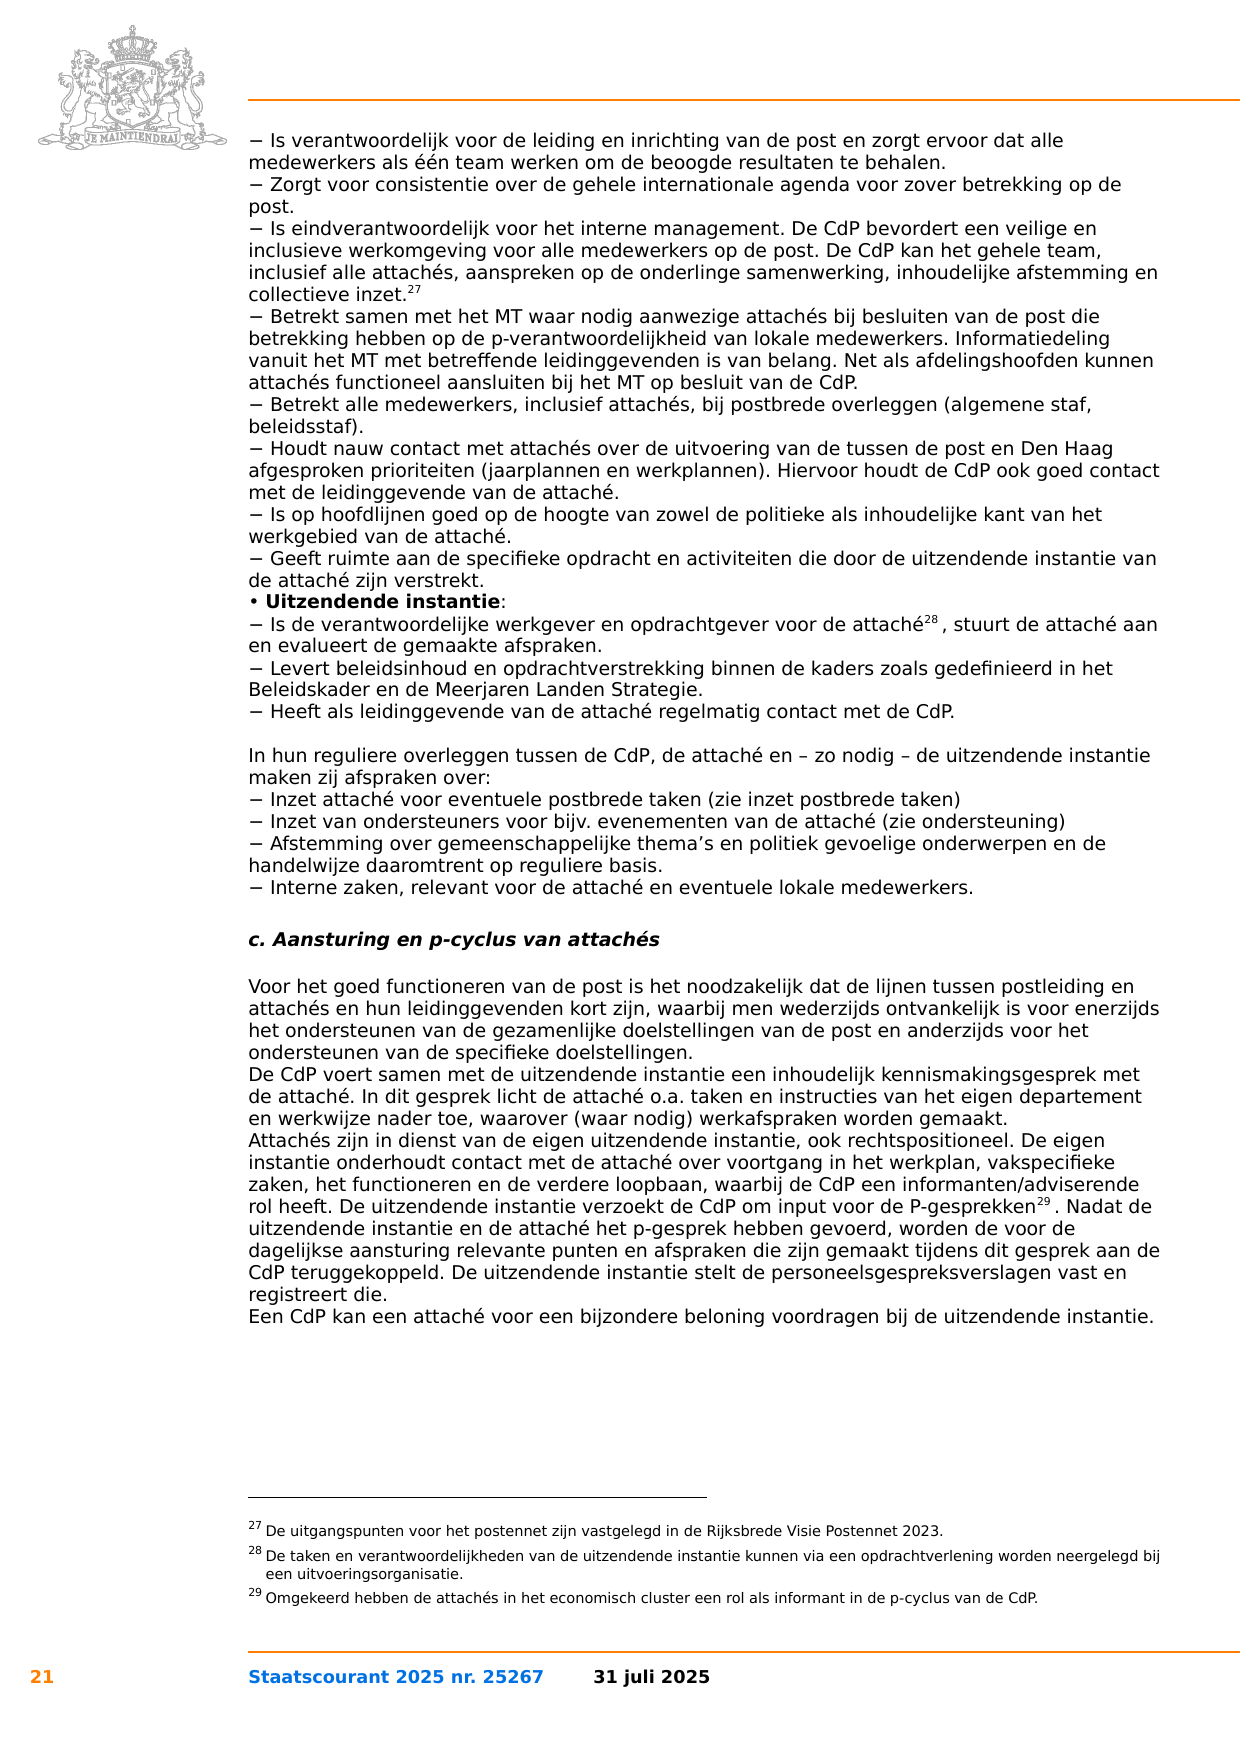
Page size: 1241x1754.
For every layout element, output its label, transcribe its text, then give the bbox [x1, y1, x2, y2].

text In hun reguliere overleggen tussen de CdP, de attaché en – zo nodig – de uitzendende instantie maken zij afspraken over: [248, 745, 1163, 789]
text − Inzet van ondersteuners voor bijv. evenementen van de attaché (zie ondersteuning) [248, 811, 1163, 833]
text − Houdt nauw contact met attachés over de uitvoering van de tussen de post en Den Haag afgesproken prioriteiten (jaarplannen en werkplannen). Hiervoor houdt de CdP ook goed contact met de leidinggevende van de attaché. [248, 438, 1163, 503]
text − Levert beleidsinhoud en opdrachtverstrekking binnen de kaders zoals gedefinieerd in het Beleidskader en de Meerjaren Landen Strategie. [248, 657, 1163, 701]
text − Interne zaken, relevant voor de attaché en eventuele lokale medewerkers. [248, 877, 1163, 899]
text − Is eindverantwoordelijk voor het interne management. De CdP bevordert een veilige en inclusieve werkomgeving voor alle medewerkers op de post. De CdP kan het gehele team, inclusief alle attachés, aanspreken op de onderlinge samenwerking, inhoudelijke afstemming en collectieve inzet. [248, 218, 1163, 306]
text − Betrekt samen met het MT waar nodig aanwezige attachés bij besluiten van de post die betrekking hebben op de p-verantwoordelijkheid van lokale medewerkers. Informatiedeling vanuit het MT met betreffende leidinggevenden is van belang. Net als afdelingshoofden kunnen attachés functioneel aansluiten bij het MT op besluit van de CdP. [248, 306, 1163, 394]
text − Betrekt alle medewerkers, inclusief attachés, bij postbrede overleggen (algemene staf, beleidsstaf). [248, 394, 1163, 438]
text − Zorgt voor consistentie over de gehele internationale agenda voor zover betrekking op de post. [248, 174, 1163, 218]
text De CdP voert samen met de uitzendende instantie een inhoudelijk kennismakingsgesprek met de attaché. In dit gesprek licht de attaché o.a. taken en instructies van het eigen departement en werkwijze nader toe, waarover (waar nodig) werkafspraken worden gemaakt. [248, 1064, 1163, 1130]
text − Afstemming over gemeenschappelijke thema’s en politiek gevoelige onderwerpen en de handelwijze daaromtrent op reguliere basis. [248, 833, 1163, 877]
text Een CdP kan een attaché voor een bijzondere beloning voordragen bij de uitzendende instantie. [248, 1306, 1163, 1328]
text − Inzet attaché voor eventuele postbrede taken (zie inzet postbrede taken) [248, 789, 1163, 811]
text − Heeft als leidinggevende van de attaché regelmatig contact met de CdP. [248, 701, 1163, 723]
text − Is de verantwoordelijke werkgever en opdrachtgever voor de attaché, stuurt de attaché aan en evalueert de gemaakte afspraken. [248, 613, 1163, 657]
text Omgekeerd hebben de attachés in het economisch cluster een rol als informant in de p-cyclus van de CdP. [248, 1586, 1163, 1608]
text De uitgangspunten voor het postennet zijn vastgelegd in de Rijksbrede Visie Postennet 2023. [248, 1519, 1163, 1541]
text − Is verantwoordelijk voor de leiding en inrichting van de post en zorgt ervoor dat alle medewerkers als één team werken om de beoogde resultaten te behalen. [248, 130, 1163, 174]
text Voor het goed functioneren van de post is het noodzakelijk dat de lijnen tussen postleiding en attachés en hun leidinggevenden kort zijn, waarbij men wederzijds ontvankelijk is voor enerzijds het ondersteunen van de gezamenlijke doelstellingen van de post en anderzijds voor het ondersteunen van de specifieke doelstellingen. [248, 976, 1163, 1064]
text De taken en verantwoordelijkheden van de uitzendende instantie kunnen via een opdrachtverlening worden neergelegd bij een uitvoeringsorganisatie. [248, 1544, 1163, 1583]
text Attachés zijn in dienst van de eigen uitzendende instantie, ook rechtspositioneel. De eigen instantie onderhoudt contact met de attaché over voortgang in het werkplan, vakspecifieke zaken, het functioneren en de verdere loopbaan, waarbij de CdP een informanten/adviserende rol heeft. De uitzendende instantie verzoekt de CdP om input voor de P-gesprekken. Nadat de uitzendende instantie en de attaché het p-gesprek hebben gevoerd, worden de voor de dagelijkse aansturing relevante punten en afspraken die zijn gemaakt tijdens dit gesprek aan de CdP teruggekoppeld. De uitzendende instantie stelt de personeelsgespreksverslagen vast en registreert die. [248, 1130, 1163, 1306]
text • Uitzendende instantie: [248, 591, 1163, 613]
picture [38, 25, 227, 150]
subtitle c. Aansturing en p-cyclus van attachés [248, 929, 1163, 951]
text − Geeft ruimte aan de specifieke opdracht en activiteiten die door de uitzendende instantie van de attaché zijn verstrekt. [248, 547, 1163, 591]
text − Is op hoofdlijnen goed op de hoogte van zowel de politieke als inhoudelijke kant van het werkgebied van de attaché. [248, 503, 1163, 547]
